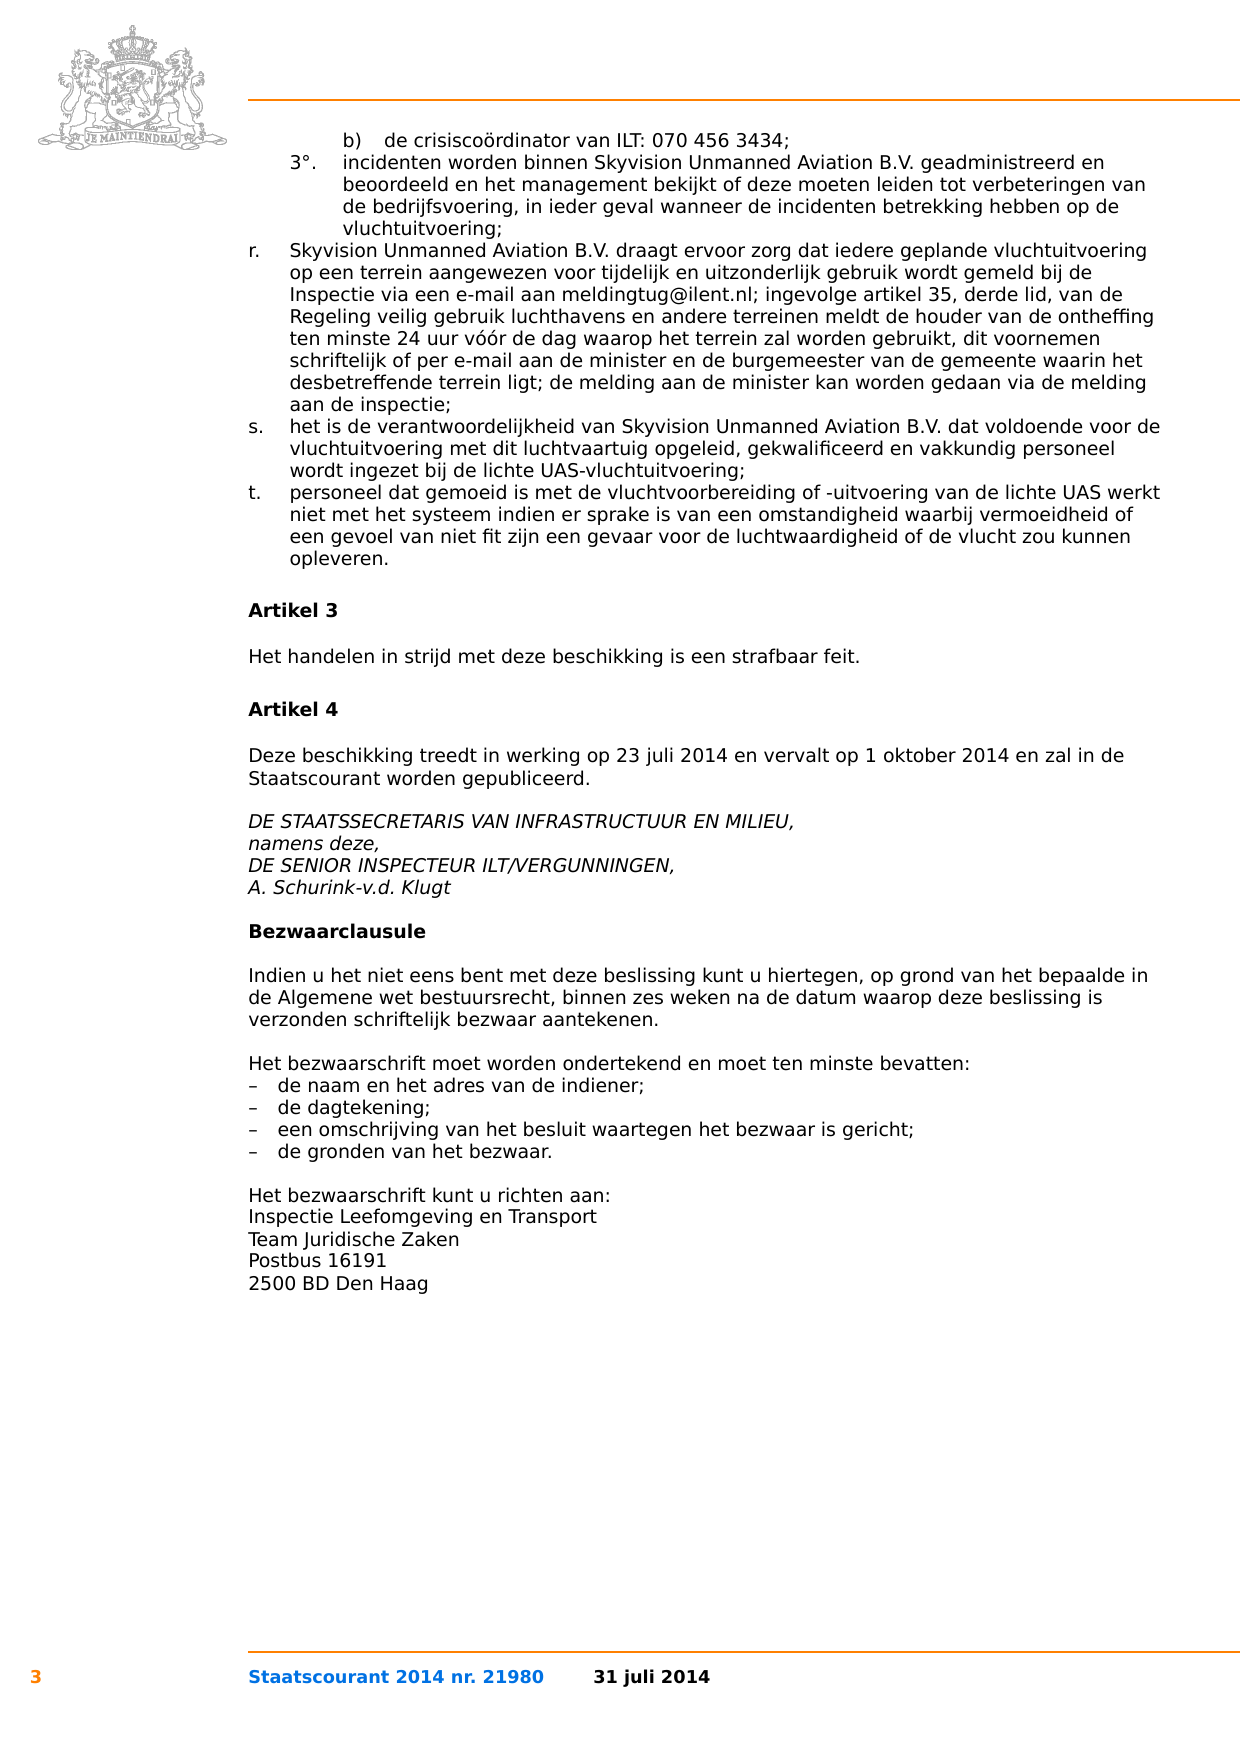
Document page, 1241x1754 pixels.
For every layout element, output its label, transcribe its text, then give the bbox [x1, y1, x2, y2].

text Inspectie Leefomgeving en Transport [248, 1206, 1163, 1228]
text b) de crisiscoördinator van ILT: 070 456 3434; [342, 130, 1163, 152]
text Team Juridische Zaken [248, 1228, 1163, 1250]
text r. Skyvision Unmanned Aviation B.V. draagt ervoor zorg dat iedere geplande vluchtuitvoering op een terrein aangewezen voor tijdelijk en uitzonderlijk gebruik wordt gemeld bij de Inspectie via een e-mail aan meldingtug@ilent.nl; ingevolge artikel 35, derde lid, van de Regeling veilig gebruik luchthavens en andere terreinen meldt de houder van de ontheffing ten minste 24 uur vóór de dag waarop het terrein zal worden gebruikt, dit voornemen schriftelijk of per e-mail aan de minister en de burgemeester van de gemeente waarin het desbetreffende terrein ligt; de melding aan de minister kan worden gedaan via de melding aan de inspectie; [248, 240, 1163, 416]
text – de gronden van het bezwaar. [248, 1141, 1163, 1163]
text Indien u het niet eens bent met deze beslissing kunt u hiertegen, op grond van het bepaalde in de Algemene wet bestuursrecht, binnen zes weken na de datum waarop deze beslissing is verzonden schriftelijk bezwaar aantekenen. [248, 965, 1163, 1031]
subtitle Artikel 4 [248, 698, 1163, 720]
text Het bezwaarschrift kunt u richten aan: [248, 1184, 1163, 1206]
picture [38, 25, 227, 150]
text t. personeel dat gemoeid is met de vluchtvoorbereiding of -uitvoering van de lichte UAS werkt niet met het systeem indien er sprake is van een omstandigheid waarbij vermoeidheid of een gevoel van niet fit zijn een gevaar voor de luchtwaardigheid of de vlucht zou kunnen opleveren. [248, 482, 1163, 569]
text Het handelen in strijd met deze beschikking is een strafbaar feit. [248, 646, 1163, 668]
text – een omschrijving van het besluit waartegen het bezwaar is gericht; [248, 1119, 1163, 1141]
text Het bezwaarschrift moet worden ondertekend en moet ten minste bevatten: [248, 1053, 1163, 1075]
text s. het is de verantwoordelijkheid van Skyvision Unmanned Aviation B.V. dat voldoende voor de vluchtuitvoering met dit luchtvaartuig opgeleid, gekwalificeerd en vakkundig personeel wordt ingezet bij de lichte UAS-vluchtuitvoering; [248, 416, 1163, 482]
text DE STAATSSECRETARIS VAN INFRASTRUCTUUR EN MILIEU, namens deze, DE SENIOR INSPECTEUR ILT/VERGUNNINGEN, A. Schurink-v.d. Klugt [248, 811, 1163, 899]
text 2500 BD Den Haag [248, 1272, 1163, 1294]
text – de naam en het adres van de indiener; [248, 1075, 1163, 1097]
text Deze beschikking treedt in werking op 23 juli 2014 en vervalt op 1 oktober 2014 en zal in de Staatscourant worden gepubliceerd. [248, 745, 1163, 789]
subtitle Artikel 3 [248, 599, 1163, 621]
text 3°. incidenten worden binnen Skyvision Unmanned Aviation B.V. geadministreerd en beoordeeld en het management bekijkt of deze moeten leiden tot verbeteringen van de bedrijfsvoering, in ieder geval wanneer de incidenten betrekking hebben op de vluchtuitvoering; [289, 152, 1163, 240]
text Postbus 16191 [248, 1250, 1163, 1272]
text Bezwaarclausule [248, 921, 1163, 943]
text – de dagtekening; [248, 1097, 1163, 1119]
